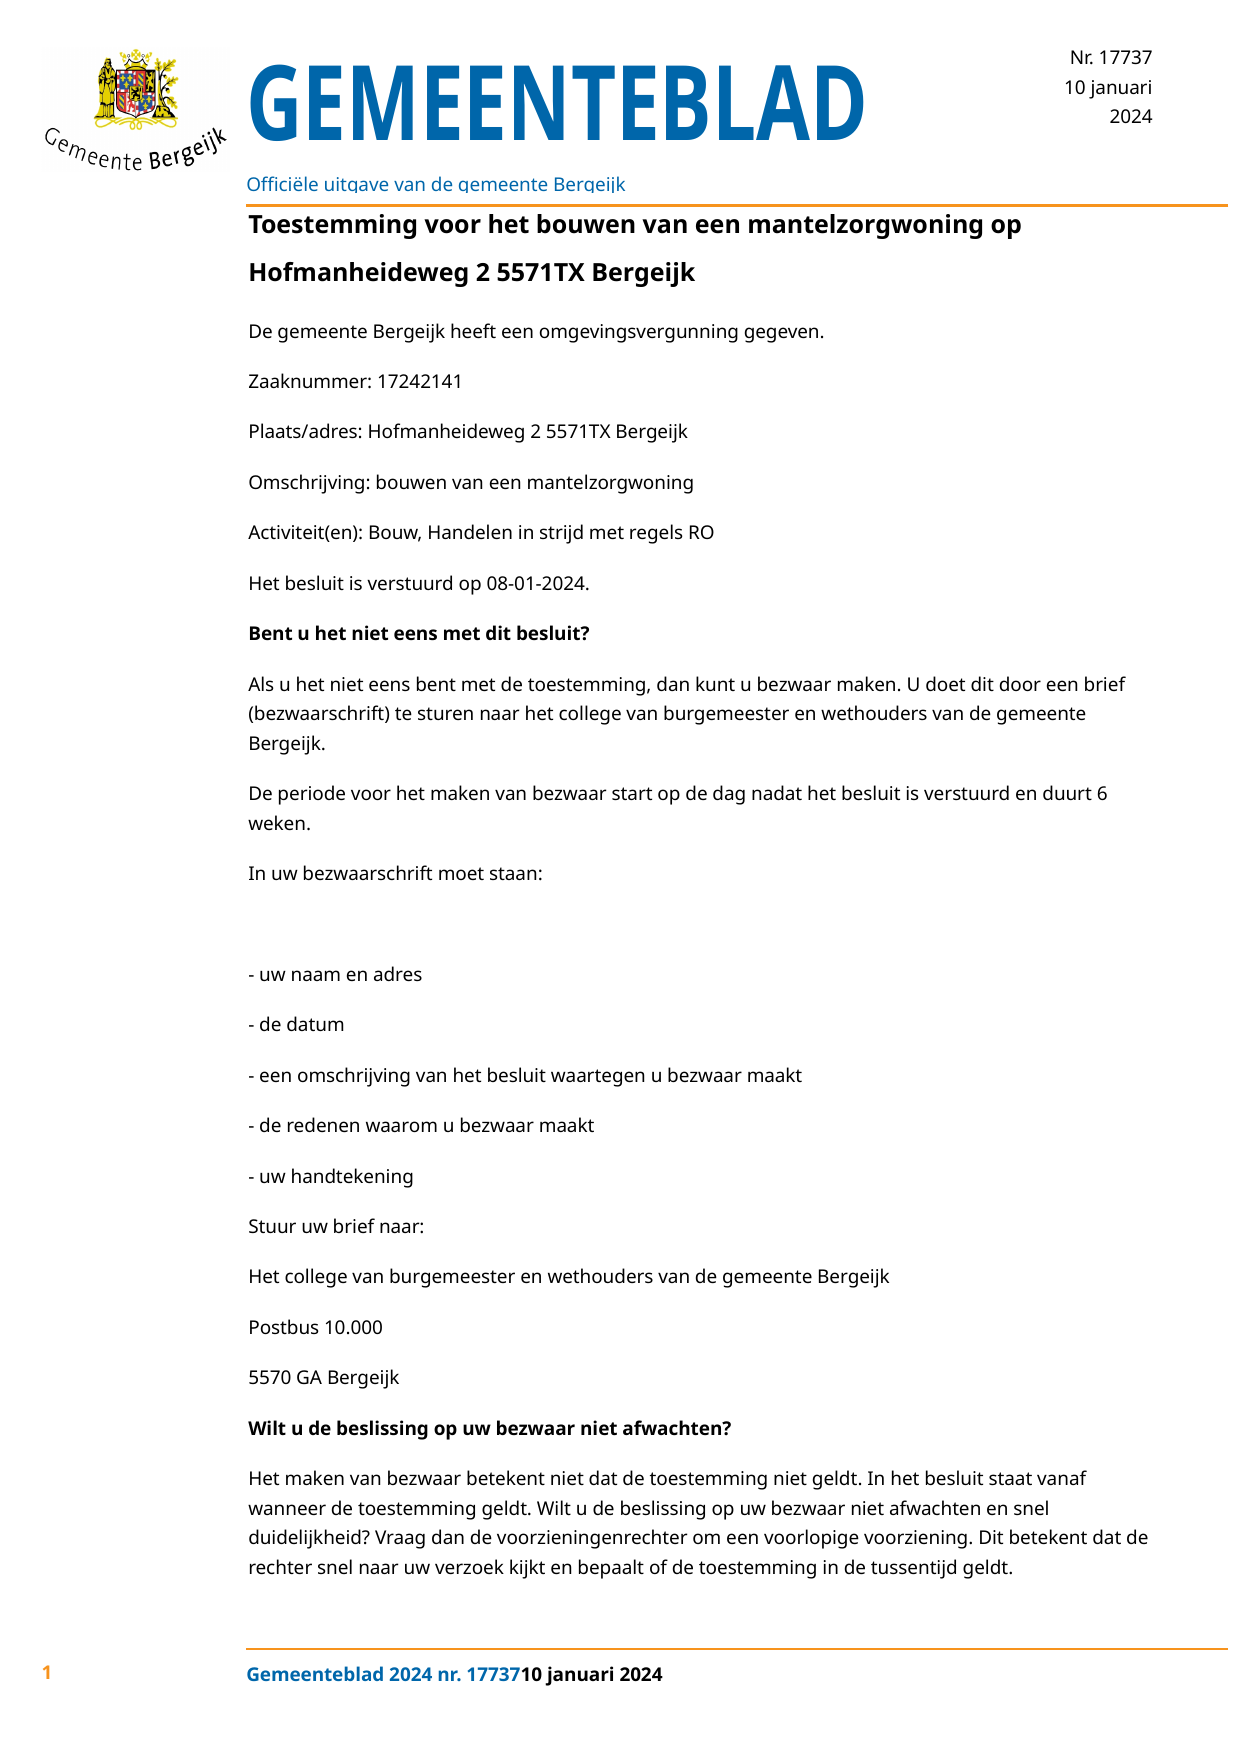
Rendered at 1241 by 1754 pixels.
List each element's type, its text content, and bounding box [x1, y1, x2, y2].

text Als u het niet eens bent met de toestemming, dan kunt u bezwaar maken. U doet dit door een brief (bezwaarschrift) te sturen naar het college van burgemeester en wethouders van de gemeente Bergeijk. [248, 671, 1152, 756]
text Plaats/adres: Hofmanheideweg 2 5571TX Bergeijk [248, 419, 1152, 444]
text Toestemming voor het bouwen van een mantelzorgwoning op Hofmanheideweg 2 5571TX Bergeijk [248, 207, 1152, 288]
text Wilt u de beslissing op uw bezwaar niet afwachten? [248, 1415, 1152, 1441]
text - een omschrijving van het besluit waartegen u bezwaar maakt [248, 1062, 1152, 1088]
text In uw bezwaarschrift moet staan: [248, 860, 1152, 886]
text - uw handtekening [248, 1163, 1152, 1189]
text Het besluit is verstuurd op 08-01-2024. [248, 570, 1152, 596]
text De periode voor het maken van bezwaar start op de dag nadat het besluit is verstuurd en duurt 6 weken. [248, 780, 1152, 836]
text - de datum [248, 1012, 1152, 1037]
text Omschrijving: bouwen van een mantelzorgwoning [248, 469, 1152, 495]
text Activiteit(en): Bouw, Handelen in strijd met regels RO [248, 519, 1152, 545]
text Stuur uw brief naar: [248, 1213, 1152, 1239]
text - de redenen waarom u bezwaar maakt [248, 1112, 1152, 1138]
text Het college van burgemeester en wethouders van de gemeente Bergeijk [248, 1264, 1152, 1289]
text Bent u het niet eens met dit besluit? [248, 620, 1152, 646]
picture [41, 47, 231, 172]
text Postbus 10.000 [248, 1314, 1152, 1340]
text - uw naam en adres [248, 961, 1152, 987]
text 5570 GA Bergeijk [248, 1364, 1152, 1390]
text De gemeente Bergeijk heeft een omgevingsvergunning gegeven. [248, 318, 1152, 344]
text Zaaknummer: 17242141 [248, 368, 1152, 394]
text Het maken van bezwaar betekent niet dat de toestemming niet geldt. In het besluit staat vanaf wanneer de toestemming geldt. Wilt u de beslissing op uw bezwaar niet afwachten en snel duidelijkheid? Vraag dan de voorzieningenrechter om een voorlopige voorziening. Dit betekent dat de rechter snel naar uw verzoek kijkt en bepaalt of de toestemming in de tussentijd geldt. [248, 1465, 1152, 1580]
